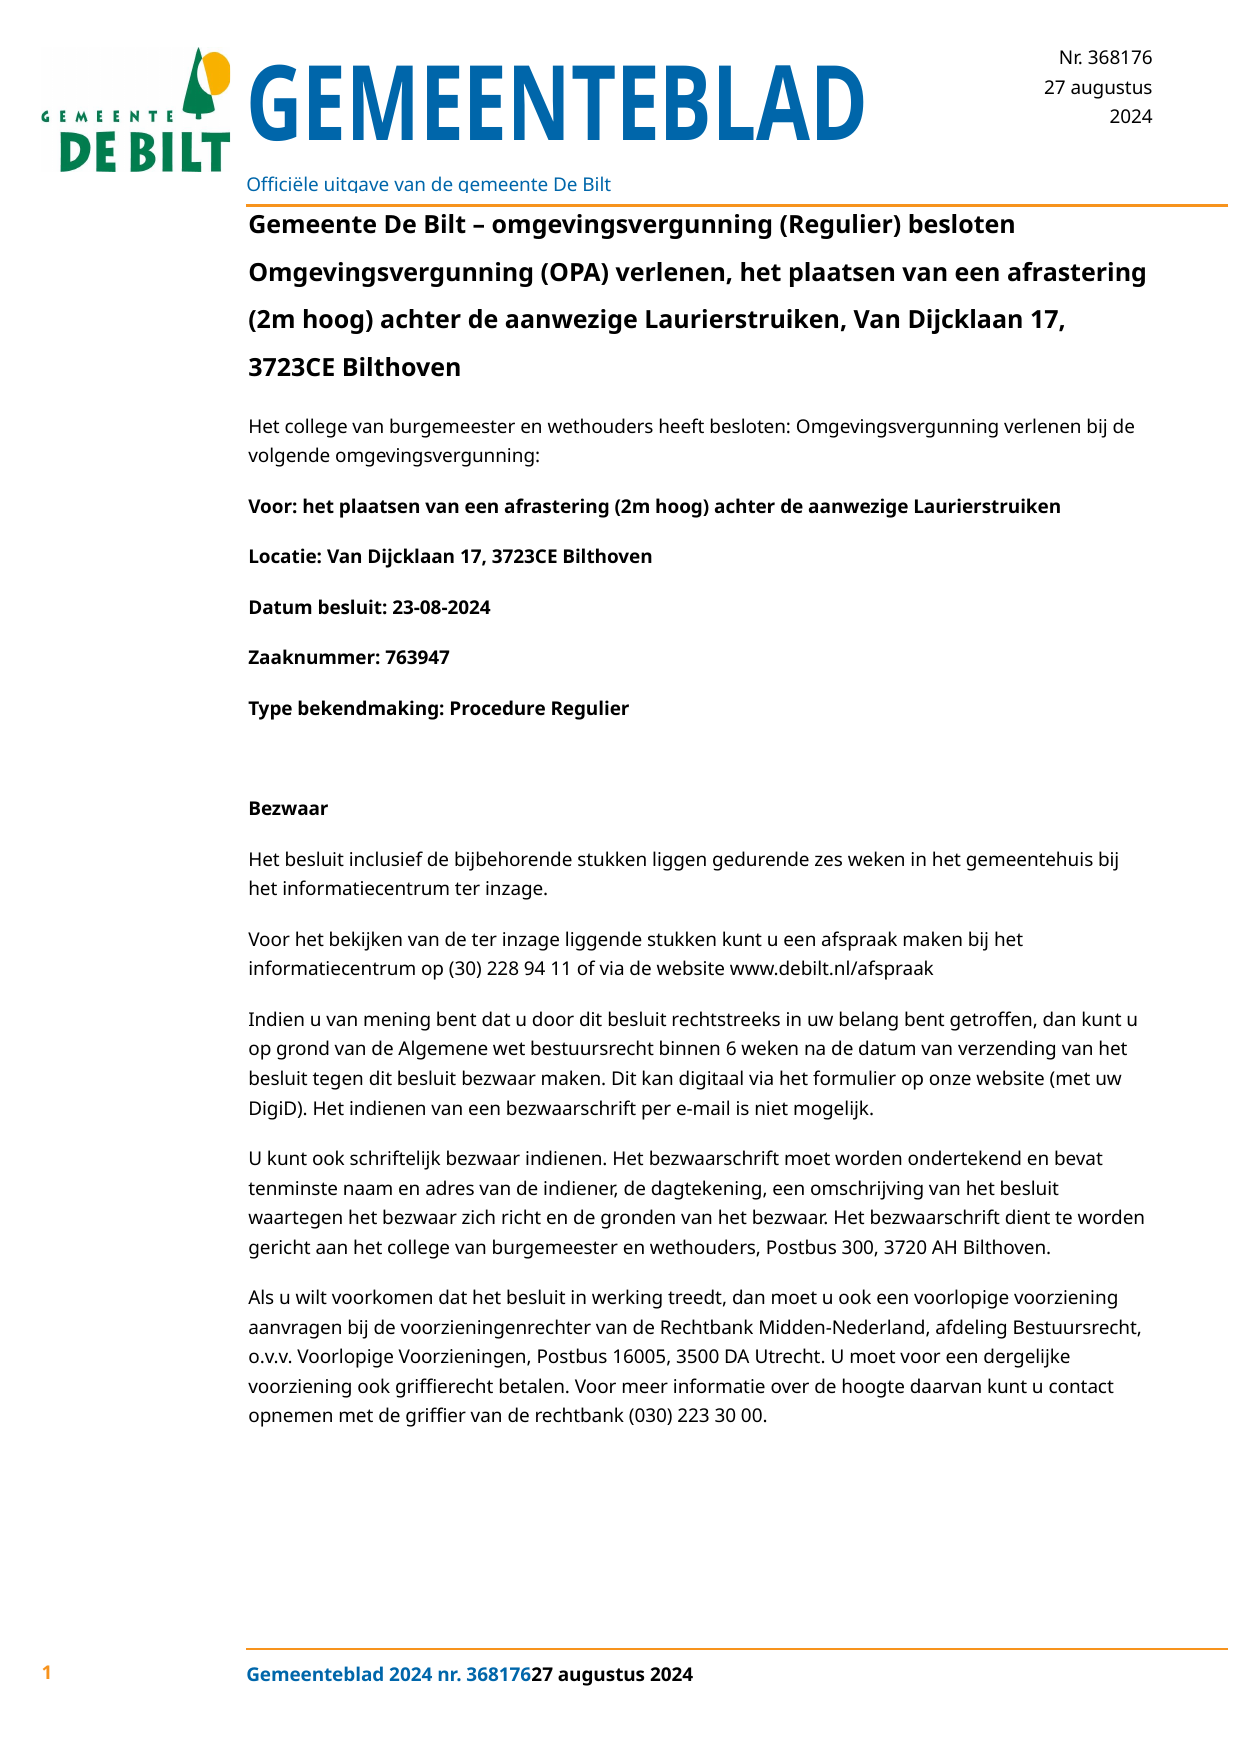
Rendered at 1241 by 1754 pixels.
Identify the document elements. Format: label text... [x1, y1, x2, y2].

text Als u wilt voorkomen dat het besluit in werking treedt, dan moet u ook een voorlopige voorziening aanvragen bij de voorzieningenrechter van de Rechtbank Midden-Nederland, afdeling Bestuursrecht, o.v.v. Voorlopige Voorzieningen, Postbus 16005, 3500 DA Utrecht. U moet voor een dergelijke voorziening ook griffierecht betalen. Voor meer informatie over de hoogte daarvan kunt u contact opnemen met de griffier van de rechtbank (030) 223 30 00. [248, 1284, 1152, 1428]
text Voor het bekijken van de ter inzage liggende stukken kunt u een afspraak maken bij het informatiecentrum op (30) 228 94 11 of via de website www.debilt.nl/afspraak [248, 926, 1152, 981]
text U kunt ook schriftelijk bezwaar indienen. Het bezwaarschrift moet worden ondertekend en bevat tenminste naam en adres van de indiener, de dagtekening, een omschrijving van het besluit waartegen het bezwaar zich richt en de gronden van het bezwaar. Het bezwaarschrift dient te worden gericht aan het college van burgemeester en wethouders, Postbus 300, 3720 AH Bilthoven. [248, 1145, 1152, 1260]
text Het college van burgemeester en wethouders heeft besloten: Omgevingsvergunning verlenen bij de volgende omgevingsvergunning: [248, 413, 1152, 468]
text Bezwaar [248, 796, 1152, 821]
text Het besluit inclusief de bijbehorende stukken liggen gedurende zes weken in het gemeentehuis bij het informatiecentrum ter inzage. [248, 846, 1152, 901]
text Indien u van mening bent dat u door dit besluit rechtstreeks in uw belang bent getroffen, dan kunt u op grond van de Algemene wet bestuursrecht binnen 6 weken na de datum van verzending van het besluit tegen dit besluit bezwaar maken. Dit kan digitaal via het formulier op onze website (met uw DigiD). Het indienen van een bezwaarschrift per e-mail is niet mogelijk. [248, 1006, 1152, 1121]
text Locatie: Van Dijcklaan 17, 3723CE Bilthoven [248, 543, 1152, 569]
text Gemeente De Bilt – omgevingsvergunning (Regulier) besloten Omgevingsvergunning (OPA) verlenen, het plaatsen van een afrastering (2m hoog) achter de aanwezige Laurierstruiken, Van Dijcklaan 17, 3723CE Bilthoven [248, 207, 1152, 384]
text Datum besluit: 23-08-2024 [248, 594, 1152, 620]
text Voor: het plaatsen van een afrastering (2m hoog) achter de aanwezige Laurierstruiken [248, 493, 1152, 519]
picture [41, 47, 231, 172]
text Type bekendmaking: Procedure Regulier [248, 695, 1152, 721]
text Zaaknummer: 763947 [248, 644, 1152, 670]
